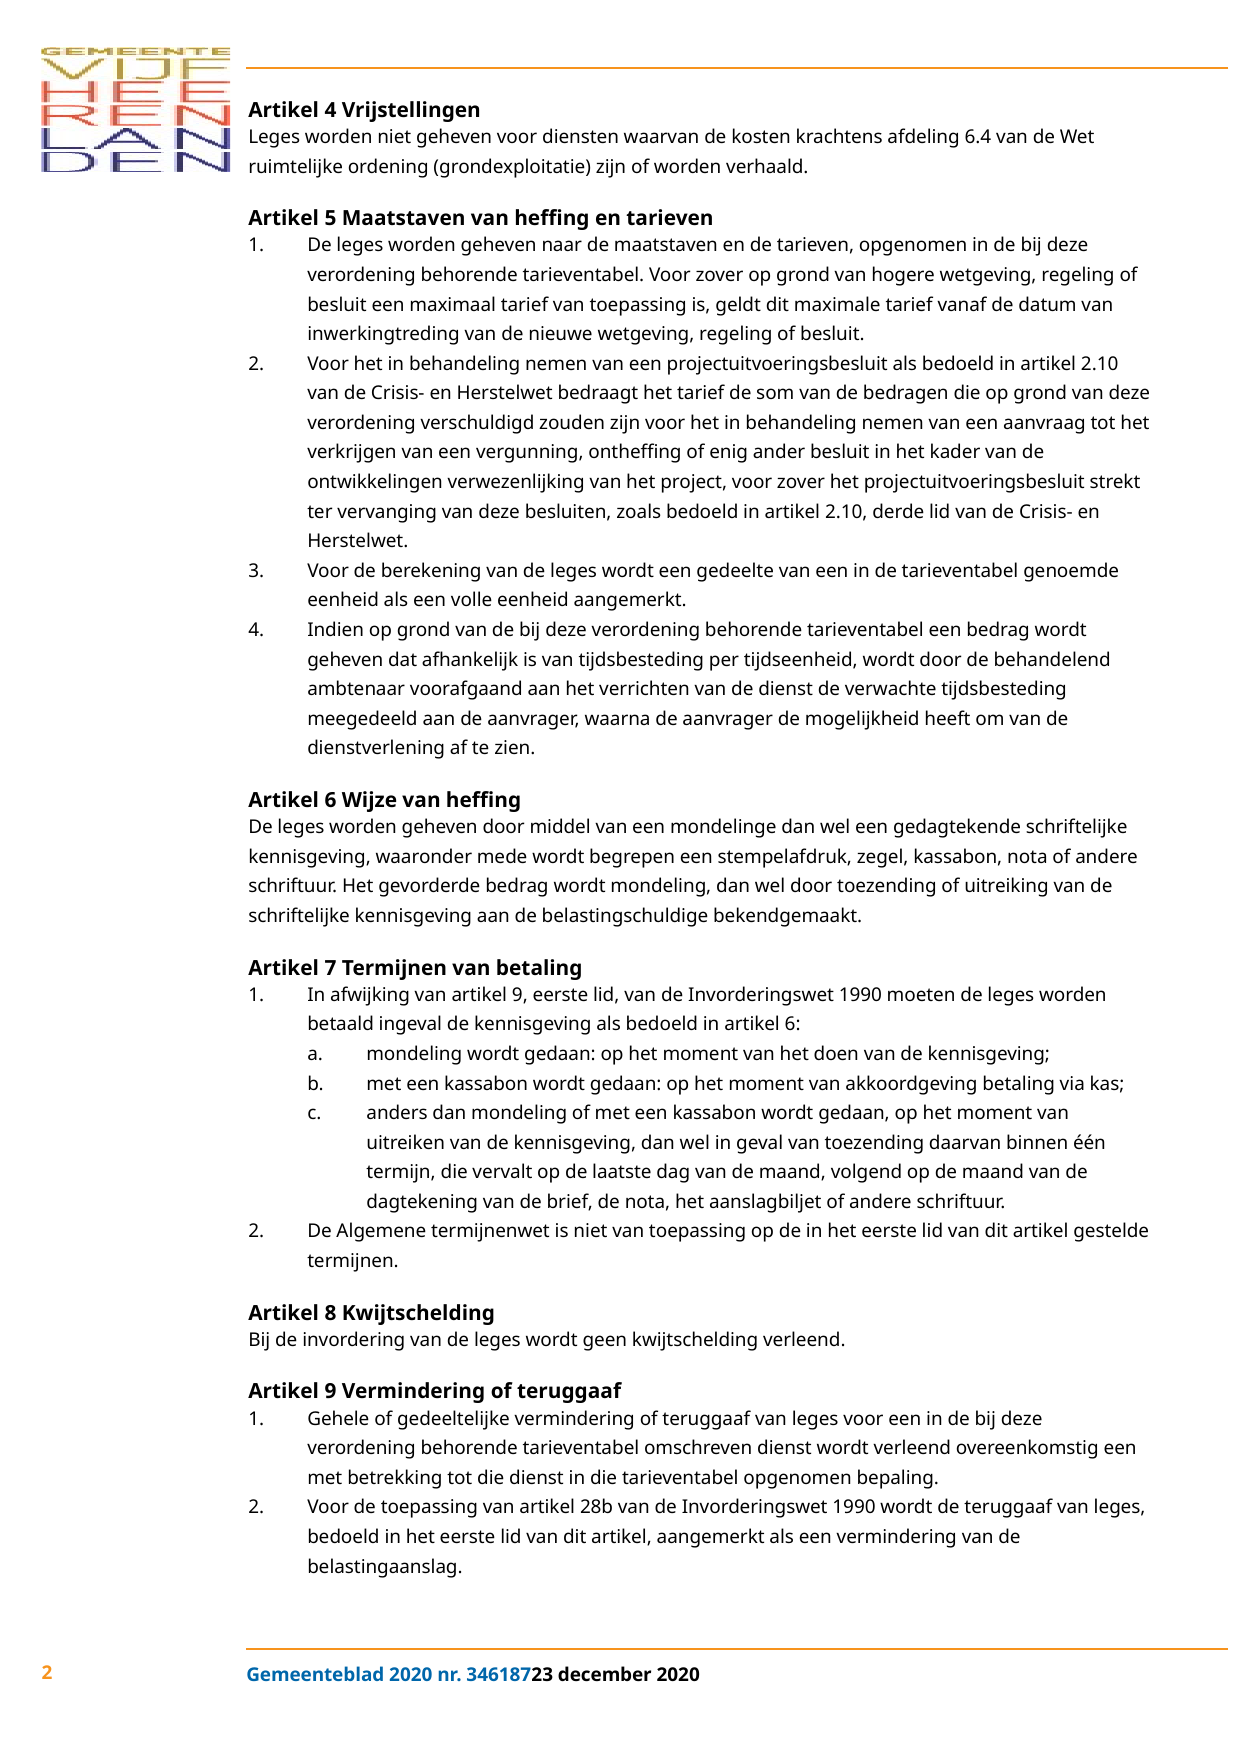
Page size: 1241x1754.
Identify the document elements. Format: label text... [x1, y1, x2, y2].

text Artikel 7 Termijnen van betaling [248, 953, 1152, 981]
text Artikel 8 Kwijtschelding [248, 1298, 1152, 1326]
list Voor de berekening van de leges wordt een gedeelte van een in de tarieventabel genoemde eenheid als een volle eenheid aangemerkt. [248, 557, 1152, 612]
list De Algemene termijnenwet is niet van toepassing op de in het eerste lid van dit artikel gestelde termijnen. [248, 1218, 1152, 1273]
list Gehele of gedeeltelijke vermindering of teruggaaf van leges voor een in de bij deze verordening behorende tarieventabel omschreven dienst wordt verleend overeenkomstig een met betrekking tot die dienst in die tarieventabel opgenomen bepaling. [248, 1405, 1152, 1490]
text Artikel 6 Wijze van heffing [248, 785, 1152, 813]
list mondeling wordt gedaan: op het moment van het doen van de kennisgeving; [307, 1040, 1152, 1066]
picture [41, 47, 231, 172]
list met een kassabon wordt gedaan: op het moment van akkoordgeving betaling via kas; [307, 1070, 1152, 1096]
list Voor het in behandeling nemen van een projectuitvoeringsbesluit als bedoeld in artikel 2.10 van de Crisis- en Herstelwet bedraagt het tarief de som van de bedragen die op grond van deze verordening verschuldigd zouden zijn voor het in behandeling nemen van een aanvraag tot het verkrijgen van een vergunning, ontheffing of enig ander besluit in het kader van de ontwikkelingen verwezenlijking van het project, voor zover het projectuitvoeringsbesluit strekt ter vervanging van deze besluiten, zoals bedoeld in artikel 2.10, derde lid van de Crisis- en Herstelwet. [248, 350, 1152, 553]
list Indien op grond van de bij deze verordening behorende tarieventabel een bedrag wordt geheven dat afhankelijk is van tijdsbesteding per tijdseenheid, wordt door de behandelend ambtenaar voorafgaand aan het verrichten van de dienst de verwachte tijdsbesteding meegedeeld aan de aanvrager, waarna de aanvrager de mogelijkheid heeft om van de dienstverlening af te zien. [248, 616, 1152, 760]
list In afwijking van artikel 9, eerste lid, van de Invorderingswet 1990 moeten de leges worden betaald ingeval de kennisgeving als bedoeld in artikel 6: [248, 981, 1152, 1036]
list Voor de toepassing van artikel 28b van de Invorderingswet 1990 wordt de teruggaaf van leges, bedoeld in het eerste lid van dit artikel, aangemerkt als een vermindering van de belastingaanslag. [248, 1494, 1152, 1579]
text De leges worden geheven door middel van een mondelinge dan wel een gedagtekende schriftelijke kennisgeving, waaronder mede wordt begrepen een stempelafdruk, zegel, kassabon, nota of andere schriftuur. Het gevorderde bedrag wordt mondeling, dan wel door toezending of uitreiking van de schriftelijke kennisgeving aan de belastingschuldige bekendgemaakt. [248, 813, 1152, 928]
list De leges worden geheven naar de maatstaven en de tarieven, opgenomen in de bij deze verordening behorende tarieventabel. Voor zover op grond van hogere wetgeving, regeling of besluit een maximaal tarief van toepassing is, geldt dit maximale tarief vanaf de datum van inwerkingtreding van de nieuwe wetgeving, regeling of besluit. [248, 232, 1152, 346]
text Artikel 5 Maatstaven van heffing en tarieven [248, 203, 1152, 232]
text Bij de invordering van de leges wordt geen kwijtschelding verleend. [248, 1326, 1152, 1352]
list anders dan mondeling of met een kassabon wordt gedaan, op het moment van uitreiken van de kennisgeving, dan wel in geval van toezending daarvan binnen één termijn, die vervalt op de laatste dag van de maand, volgend op de maand van de dagtekening van de brief, de nota, het aanslagbiljet of andere schriftuur. [307, 1099, 1152, 1214]
text Artikel 9 Vermindering of teruggaaf [248, 1377, 1152, 1405]
text Leges worden niet geheven voor diensten waarvan de kosten krachtens afdeling 6.4 van de Wet ruimtelijke ordening (grondexploitatie) zijn of worden verhaald. [248, 123, 1152, 178]
text Artikel 4 Vrijstellingen [248, 95, 1152, 123]
